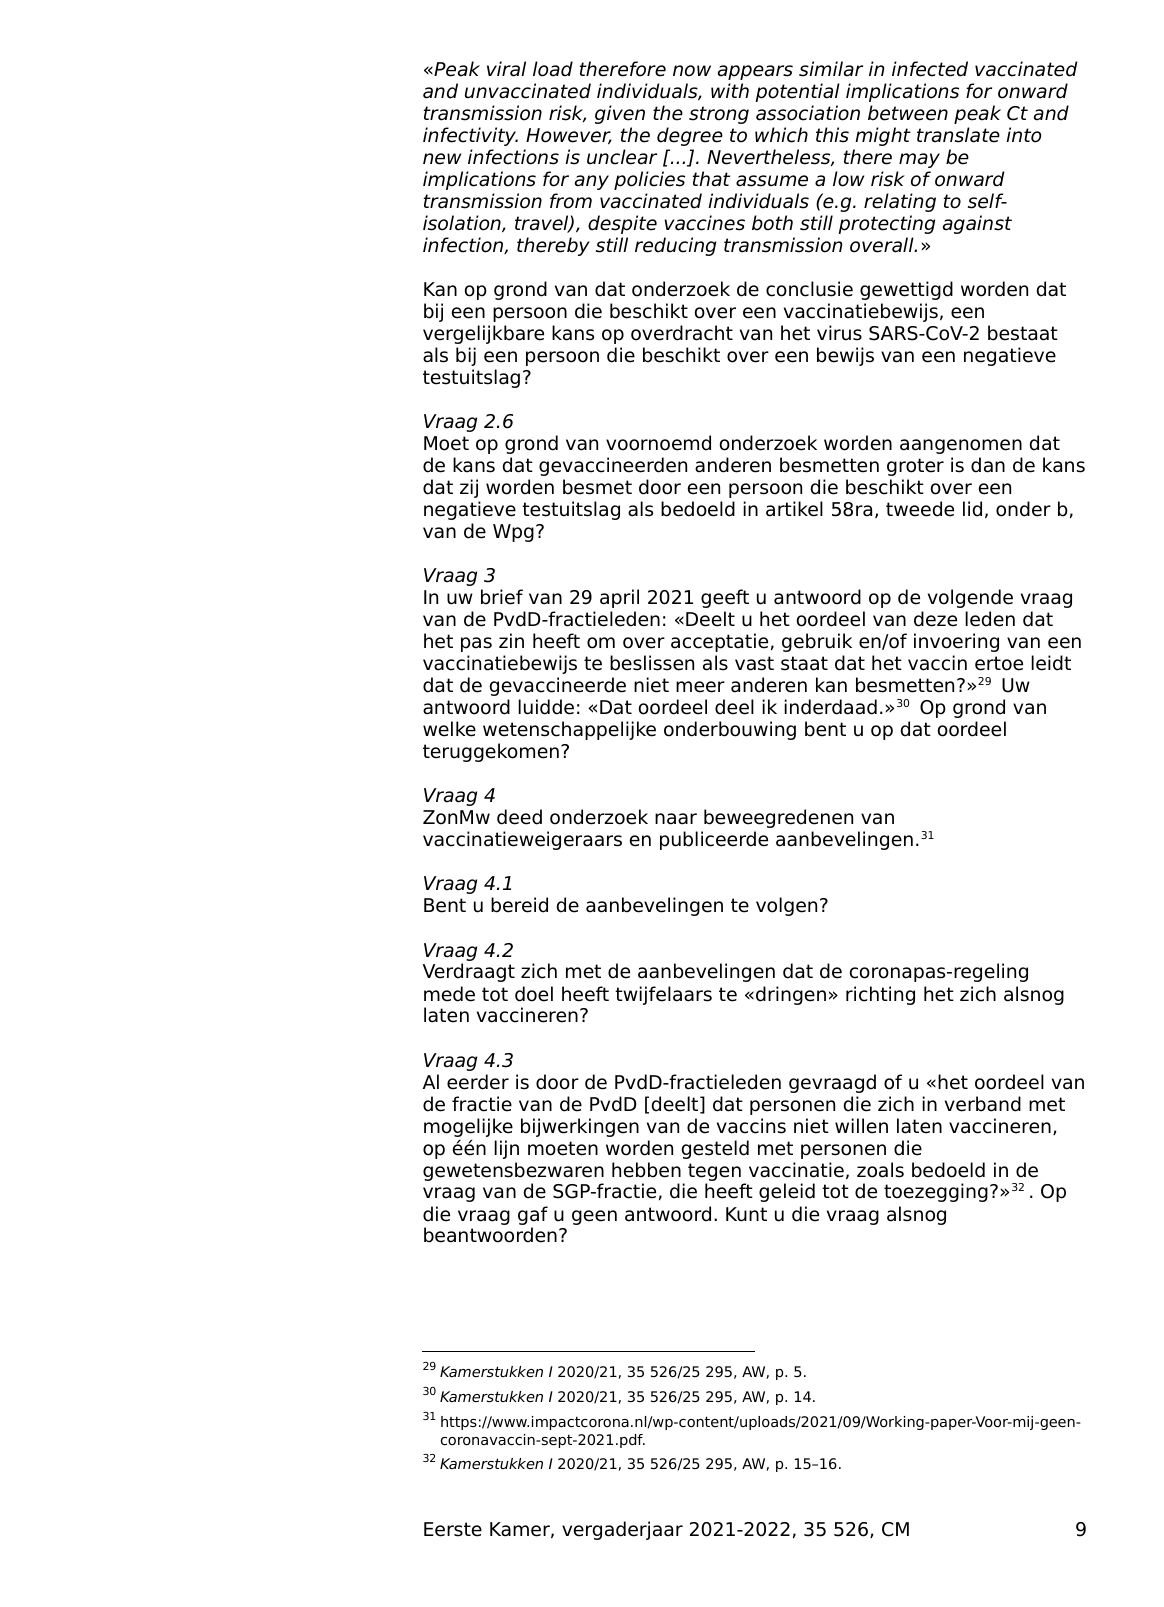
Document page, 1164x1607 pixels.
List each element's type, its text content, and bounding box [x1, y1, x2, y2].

text Kamerstukken I 2020/21, 35 526/25 295, AW, p. 14. [422, 1385, 1087, 1407]
subtitle Vraag 3 [422, 565, 1087, 587]
text Kamerstukken I 2020/21, 35 526/25 295, AW, p. 5. [422, 1360, 1087, 1382]
text Bent u bereid de aanbevelingen te volgen? [422, 895, 1087, 917]
text Moet op grond van voornoemd onderzoek worden aangenomen dat de kans dat gevaccineerden anderen besmetten groter is dan de kans dat zij worden besmet door een persoon die beschikt over een negatieve testuitslag als bedoeld in artikel 58ra, tweede lid, onder b, van de Wpg? [422, 433, 1087, 543]
text In uw brief van 29 april 2021 geeft u antwoord op de volgende vraag van de PvdD-fractieleden: «Deelt u het oordeel van deze leden dat het pas zin heeft om over acceptatie, gebruik en/of invoering van een vaccinatiebewijs te beslissen als vast staat dat het vaccin ertoe leidt dat de gevaccineerde niet meer anderen kan besmetten?» Uw antwoord luidde: «Dat oordeel deel ik inderdaad.» Op grond van welke wetenschappelijke onderbouwing bent u op dat oordeel teruggekomen? [422, 587, 1087, 763]
text Verdraagt zich met de aanbevelingen dat de coronapas-regeling mede tot doel heeft twijfelaars te «dringen» richting het zich alsnog laten vaccineren? [422, 961, 1087, 1027]
subtitle Vraag 4.2 [422, 939, 1087, 961]
subtitle Vraag 2.6 [422, 411, 1087, 433]
text ZonMw deed onderzoek naar beweegredenen van vaccinatieweigeraars en publiceerde aanbevelingen. [422, 807, 1087, 851]
subtitle Vraag 4.1 [422, 873, 1087, 895]
text https://www.impactcorona.nl/wp-content/uploads/2021/09/Working-paper-Voor-mij-geen-coronavaccin-sept-2021.pdf. [422, 1410, 1087, 1449]
text Al eerder is door de PvdD-fractieleden gevraagd of u «het oordeel van de fractie van de PvdD [deelt] dat personen die zich in verband met mogelijke bijwerkingen van de vaccins niet willen laten vaccineren, op één lijn moeten worden gesteld met personen die gewetensbezwaren hebben tegen vaccinatie, zoals bedoeld in de vraag van de SGP-fractie, die heeft geleid tot de toezegging?». Op die vraag gaf u geen antwoord. Kunt u die vraag alsnog beantwoorden? [422, 1072, 1087, 1247]
text «Peak viral load therefore now appears similar in infected vaccinated and unvaccinated individuals, with potential implications for onward transmission risk, given the strong association between peak Ct and infectivity. However, the degree to which this might translate into new infections is unclear [...]. Nevertheless, there may be implications for any policies that assume a low risk of onward transmission from vaccinated individuals (e.g. relating to self-isolation, travel), despite vaccines both still protecting against infection, thereby still reducing transmission overall.» [422, 59, 1087, 257]
text Kamerstukken I 2020/21, 35 526/25 295, AW, p. 15–16. [422, 1452, 1087, 1474]
subtitle Vraag 4.3 [422, 1049, 1087, 1072]
text Kan op grond van dat onderzoek de conclusie gewettigd worden dat bij een persoon die beschikt over een vaccinatiebewijs, een vergelijkbare kans op overdracht van het virus SARS-CoV-2 bestaat als bij een persoon die beschikt over een bewijs van een negatieve testuitslag? [422, 279, 1087, 389]
subtitle Vraag 4 [422, 785, 1087, 807]
